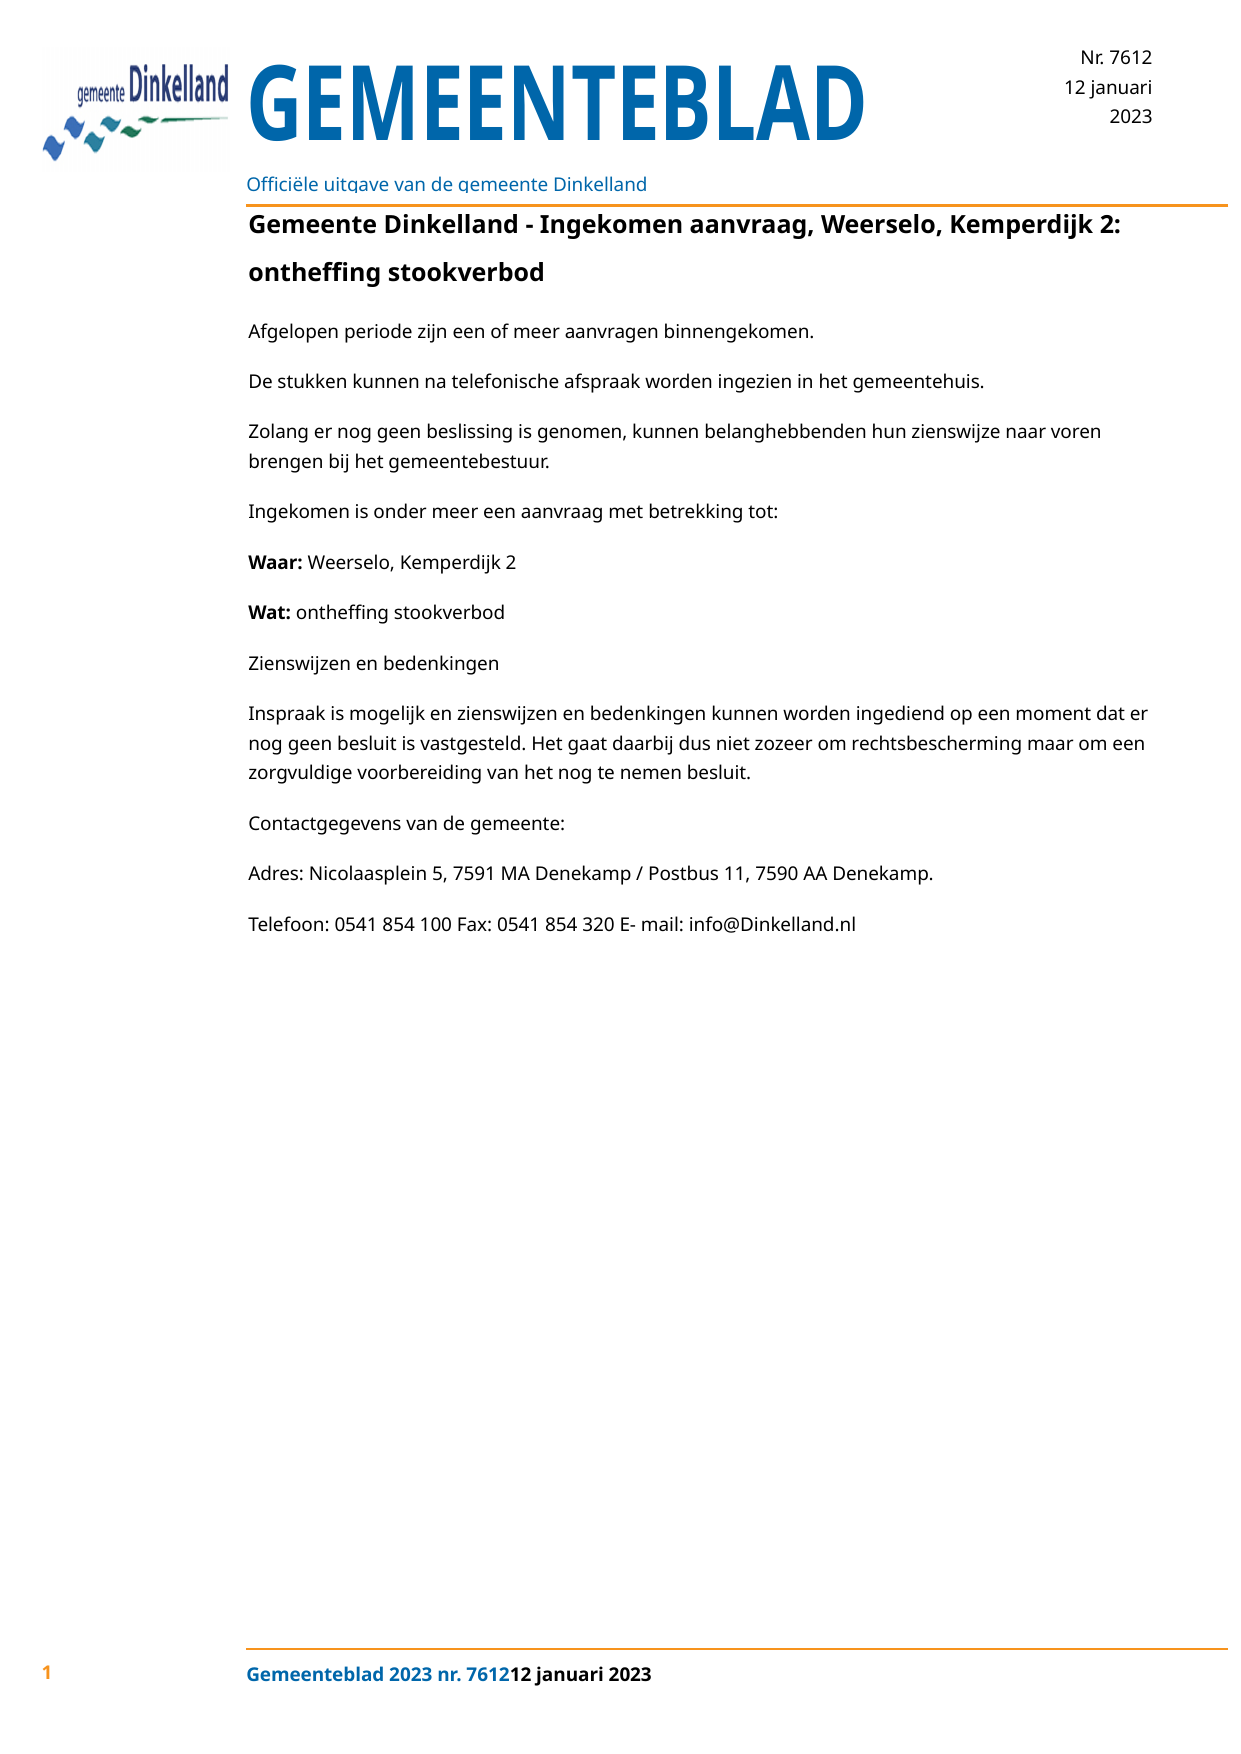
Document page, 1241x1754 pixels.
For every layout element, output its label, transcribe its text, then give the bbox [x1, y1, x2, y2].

text Telefoon: 0541 854 100 Fax: 0541 854 320 E- mail: info@Dinkelland.nl [248, 911, 1152, 937]
text Adres: Nicolaasplein 5, 7591 MA Denekamp / Postbus 11, 7590 AA Denekamp. [248, 860, 1152, 886]
text Zolang er nog geen beslissing is genomen, kunnen belanghebbenden hun zienswijze naar voren brengen bij het gemeentebestuur. [248, 419, 1152, 474]
text Afgelopen periode zijn een of meer aanvragen binnengekomen. [248, 318, 1152, 344]
text Zienswijzen en bedenkingen [248, 650, 1152, 676]
text De stukken kunnen na telefonische afspraak worden ingezien in het gemeentehuis. [248, 368, 1152, 394]
text Wat: ontheffing stookverbod [248, 599, 1152, 625]
picture [41, 47, 231, 172]
text Ingekomen is onder meer een aanvraag met betrekking tot: [248, 499, 1152, 524]
text Contactgegevens van de gemeente: [248, 810, 1152, 836]
text Gemeente Dinkelland - Ingekomen aanvraag, Weerselo, Kemperdijk 2: ontheffing stookverbod [248, 207, 1152, 288]
text Waar: Weerselo, Kemperdijk 2 [248, 549, 1152, 575]
text Inspraak is mogelijk en zienswijzen en bedenkingen kunnen worden ingediend op een moment dat er nog geen besluit is vastgesteld. Het gaat daarbij dus niet zozeer om rechtsbescherming maar om een zorgvuldige voorbereiding van het nog te nemen besluit. [248, 700, 1152, 785]
